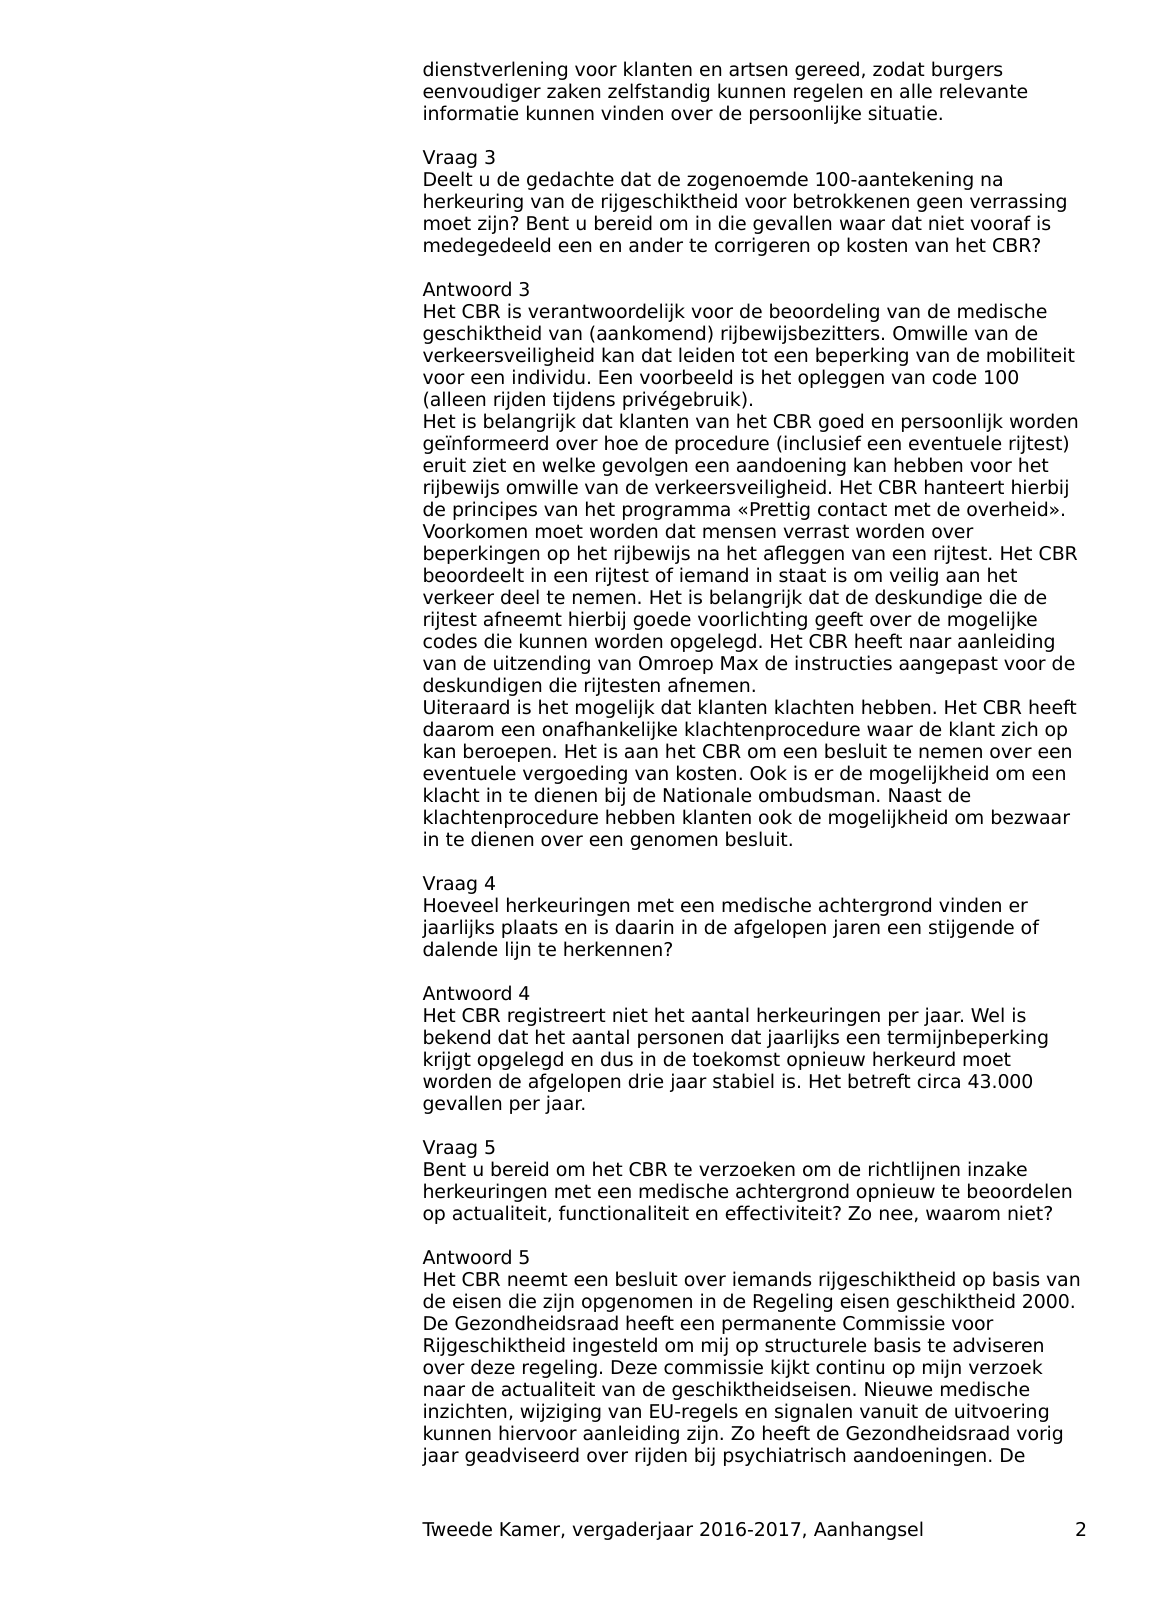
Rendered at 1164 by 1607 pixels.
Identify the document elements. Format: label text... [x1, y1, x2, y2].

text Het CBR neemt een besluit over iemands rijgeschiktheid op basis van de eisen die zijn opgenomen in de Regeling eisen geschiktheid 2000. De Gezondheidsraad heeft een permanente Commissie voor Rijgeschiktheid ingesteld om mij op structurele basis te adviseren over deze regeling. Deze commissie kijkt continu op mijn verzoek naar de actualiteit van de geschiktheidseisen. Nieuwe medische inzichten, wijziging van EU-regels en signalen vanuit de uitvoering kunnen hiervoor aanleiding zijn. Zo heeft de Gezondheidsraad vorig jaar geadviseerd over rijden bij psychiatrisch aandoeningen. De [422, 1269, 1087, 1467]
text Voorkomen moet worden dat mensen verrast worden over beperkingen op het rijbewijs na het afleggen van een rijtest. Het CBR beoordeelt in een rijtest of iemand in staat is om veilig aan het verkeer deel te nemen. Het is belangrijk dat de deskundige die de rijtest afneemt hierbij goede voorlichting geeft over de mogelijke codes die kunnen worden opgelegd. Het CBR heeft naar aanleiding van de uitzending van Omroep Max de instructies aangepast voor de deskundigen die rijtesten afnemen. [422, 521, 1087, 697]
text Bent u bereid om het CBR te verzoeken om de richtlijnen inzake herkeuringen met een medische achtergrond opnieuw te beoordelen op actualiteit, functionaliteit en effectiviteit? Zo nee, waarom niet? [422, 1159, 1087, 1225]
text Antwoord 5 [422, 1247, 1087, 1269]
text Het CBR registreert niet het aantal herkeuringen per jaar. Wel is bekend dat het aantal personen dat jaarlijks een termijnbeperking krijgt opgelegd en dus in de toekomst opnieuw herkeurd moet worden de afgelopen drie jaar stabiel is. Het betreft circa 43.000 gevallen per jaar. [422, 1005, 1087, 1115]
text Vraag 3 [422, 147, 1087, 169]
text Hoeveel herkeuringen met een medische achtergrond vinden er jaarlijks plaats en is daarin in de afgelopen jaren een stijgende of dalende lijn te herkennen? [422, 895, 1087, 961]
text Vraag 5 [422, 1137, 1087, 1159]
text Vraag 4 [422, 873, 1087, 895]
text Deelt u de gedachte dat de zogenoemde 100-aantekening na herkeuring van de rijgeschiktheid voor betrokkenen geen verrassing moet zijn? Bent u bereid om in die gevallen waar dat niet vooraf is medegedeeld een en ander te corrigeren op kosten van het CBR? [422, 169, 1087, 257]
text Uiteraard is het mogelijk dat klanten klachten hebben. Het CBR heeft daarom een onafhankelijke klachtenprocedure waar de klant zich op kan beroepen. Het is aan het CBR om een besluit te nemen over een eventuele vergoeding van kosten. Ook is er de mogelijkheid om een klacht in te dienen bij de Nationale ombudsman. Naast de klachtenprocedure hebben klanten ook de mogelijkheid om bezwaar in te dienen over een genomen besluit. [422, 697, 1087, 851]
text Antwoord 4 [422, 983, 1087, 1005]
text Het is belangrijk dat klanten van het CBR goed en persoonlijk worden geïnformeerd over hoe de procedure (inclusief een eventuele rijtest) eruit ziet en welke gevolgen een aandoening kan hebben voor het rijbewijs omwille van de verkeersveiligheid. Het CBR hanteert hierbij de principes van het programma «Prettig contact met de overheid». [422, 411, 1087, 521]
text Antwoord 3 [422, 279, 1087, 301]
text dienstverlening voor klanten en artsen gereed, zodat burgers eenvoudiger zaken zelfstandig kunnen regelen en alle relevante informatie kunnen vinden over de persoonlijke situatie. [422, 59, 1087, 125]
text Het CBR is verantwoordelijk voor de beoordeling van de medische geschiktheid van (aankomend) rijbewijsbezitters. Omwille van de verkeersveiligheid kan dat leiden tot een beperking van de mobiliteit voor een individu. Een voorbeeld is het opleggen van code 100 (alleen rijden tijdens privégebruik). [422, 301, 1087, 411]
